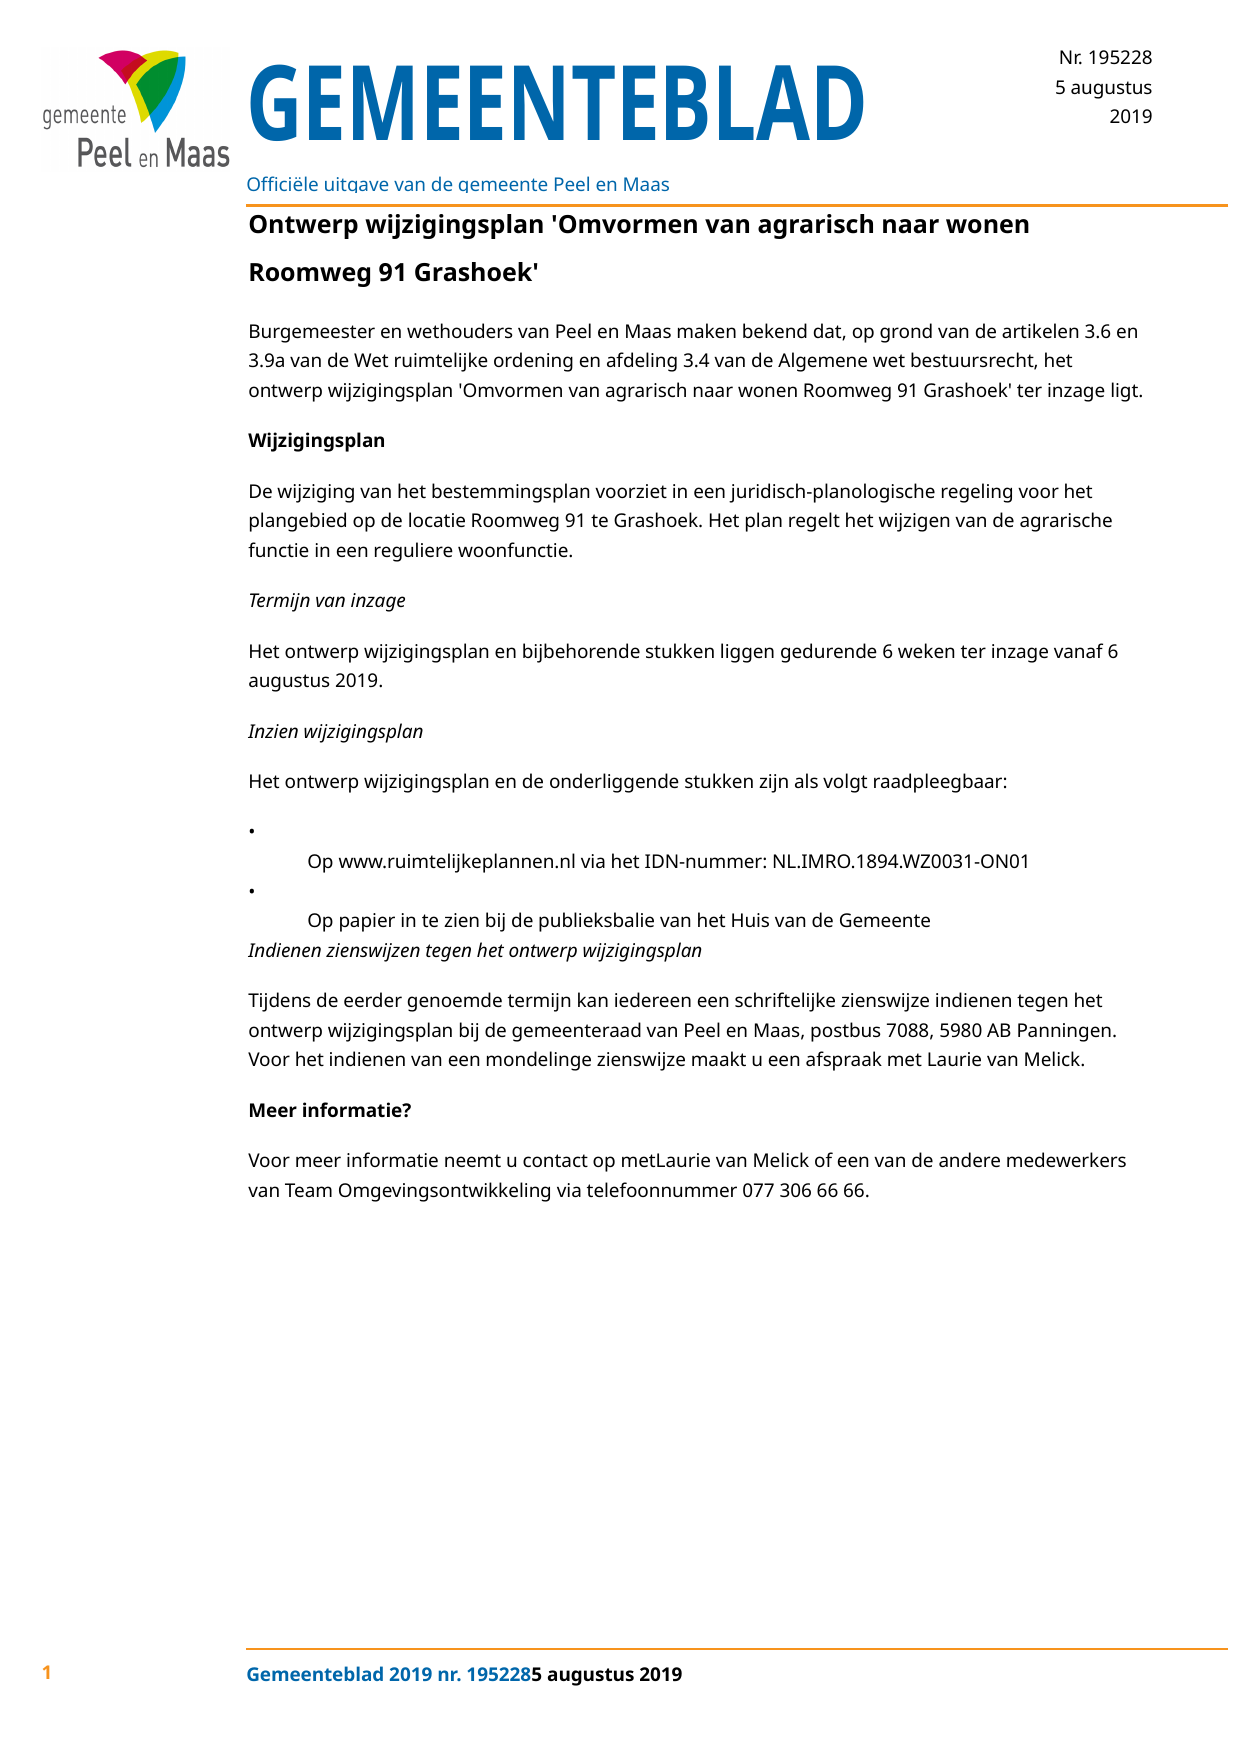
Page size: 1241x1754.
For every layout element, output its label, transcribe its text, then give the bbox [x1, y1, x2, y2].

text De wijziging van het bestemmingsplan voorziet in een juridisch-planologische regeling voor het plangebied op de locatie Roomweg 91 te Grashoek. Het plan regelt het wijzigen van de agrarische functie in een reguliere woonfunctie. [248, 478, 1152, 563]
list Op www.ruimtelijkeplannen.nl via het IDN-nummer: NL.IMRO.1894.WZ0031-ON01 [248, 848, 1152, 874]
text Voor meer informatie neemt u contact op metLaurie van Melick of een van de andere medewerkers van Team Omgevingsontwikkeling via telefoonnummer 077 306 66 66. [248, 1147, 1152, 1203]
text Inzien wijzigingsplan [248, 718, 1152, 744]
text Wijzigingsplan [248, 427, 1152, 453]
text Burgemeester en wethouders van Peel en Maas maken bekend dat, op grond van de artikelen 3.6 en 3.9a van de Wet ruimtelijke ordening en afdeling 3.4 van de Algemene wet bestuursrecht, het ontwerp wijzigingsplan 'Omvormen van agrarisch naar wonen Roomweg 91 Grashoek' ter inzage ligt. [248, 318, 1152, 403]
picture [41, 47, 231, 172]
text Het ontwerp wijzigingsplan en bijbehorende stukken liggen gedurende 6 weken ter inzage vanaf 6 augustus 2019. [248, 638, 1152, 693]
text Termijn van inzage [248, 587, 1152, 613]
text Het ontwerp wijzigingsplan en de onderliggende stukken zijn als volgt raadpleegbaar: [248, 768, 1152, 794]
text Ontwerp wijzigingsplan 'Omvormen van agrarisch naar wonen Roomweg 91 Grashoek' [248, 207, 1152, 288]
text Meer informatie? [248, 1097, 1152, 1123]
list Op papier in te zien bij de publieksbalie van het Huis van de Gemeente [248, 907, 1152, 933]
text Indienen zienswijzen tegen het ontwerp wijzigingsplan [248, 937, 1152, 963]
text Tijdens de eerder genoemde termijn kan iedereen een schriftelijke zienswijze indienen tegen het ontwerp wijzigingsplan bij de gemeenteraad van Peel en Maas, postbus 7088, 5980 AB Panningen. Voor het indienen van een mondelinge zienswijze maakt u een afspraak met Laurie van Melick. [248, 987, 1152, 1072]
